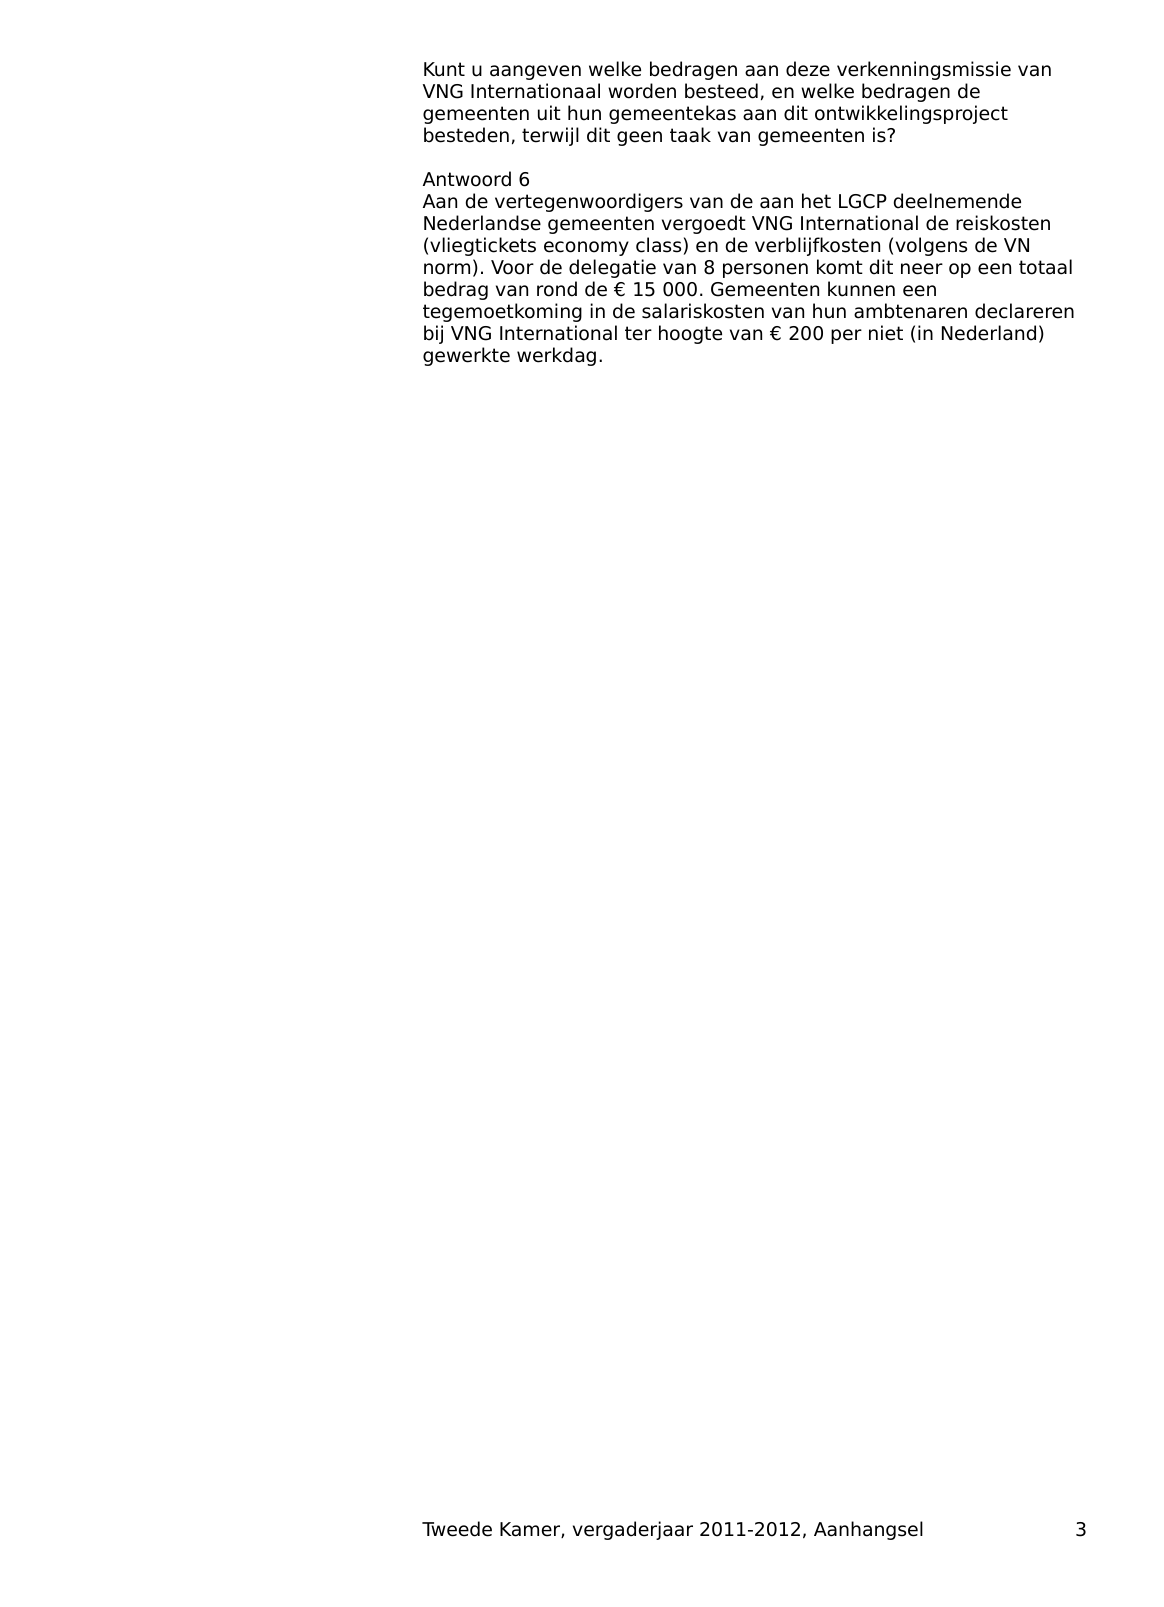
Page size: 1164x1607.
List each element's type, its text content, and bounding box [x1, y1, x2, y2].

text Antwoord 6 [422, 169, 1087, 191]
text Aan de vertegenwoordigers van de aan het LGCP deelnemende Nederlandse gemeenten vergoedt VNG International de reiskosten (vliegtickets economy class) en de verblijfkosten (volgens de VN norm). Voor de delegatie van 8 personen komt dit neer op een totaal bedrag van rond de € 15 000. Gemeenten kunnen een tegemoetkoming in de salariskosten van hun ambtenaren declareren bij VNG International ter hoogte van € 200 per niet (in Nederland) gewerkte werkdag. [422, 191, 1087, 367]
text Kunt u aangeven welke bedragen aan deze verkenningsmissie van VNG Internationaal worden besteed, en welke bedragen de gemeenten uit hun gemeentekas aan dit ontwikkelingsproject besteden, terwijl dit geen taak van gemeenten is? [422, 59, 1087, 147]
